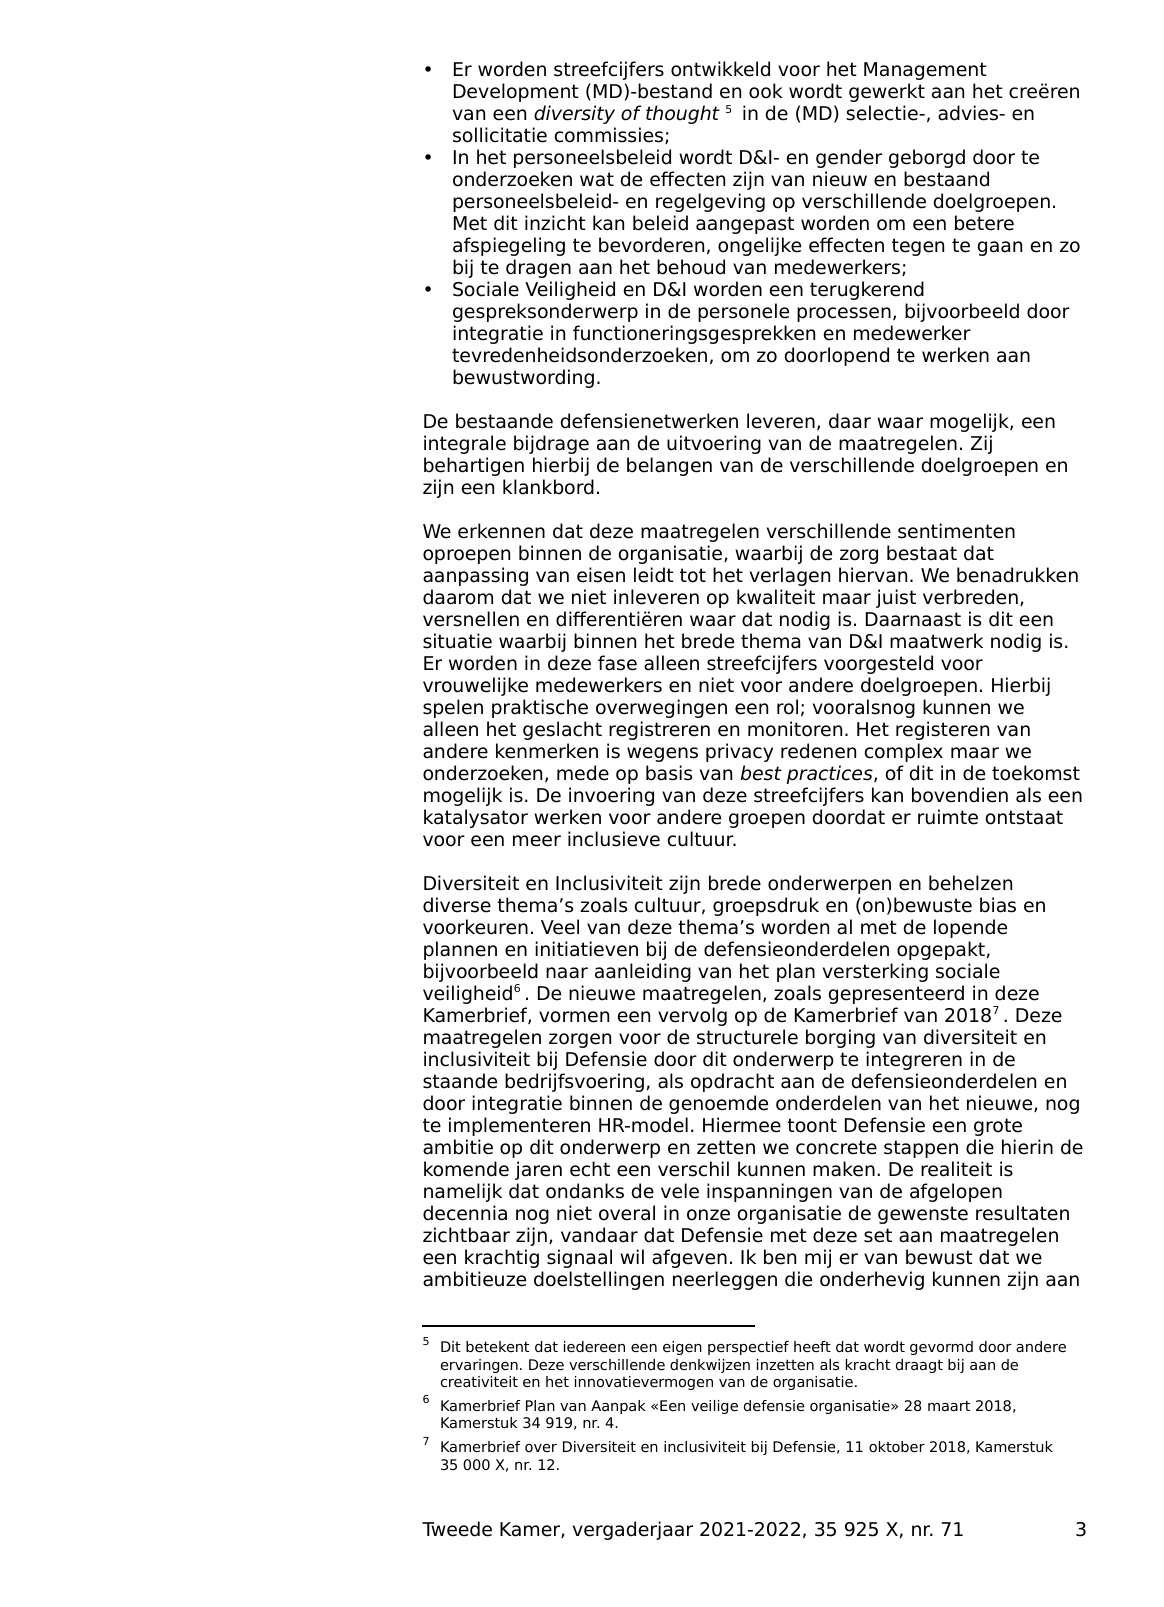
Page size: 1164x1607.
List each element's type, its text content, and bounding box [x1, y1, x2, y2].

text Dit betekent dat iedereen een eigen perspectief heeft dat wordt gevormd door andere ervaringen. Deze verschillende denkwijzen inzetten als kracht draagt bij aan de creativiteit en het innovatievermogen van de organisatie. [422, 1335, 1087, 1391]
text • Er worden streefcijfers ontwikkeld voor het Management Development (MD)-bestand en ook wordt gewerkt aan het creëren van een diversity of thought in de (MD) selectie-, advies- en sollicitatie commissies; [422, 59, 1087, 147]
text • Sociale Veiligheid en D&I worden een terugkerend gespreksonderwerp in de personele processen, bijvoorbeeld door integratie in functioneringsgesprekken en medewerker tevredenheidsonderzoeken, om zo doorlopend te werken aan bewustwording. [422, 279, 1087, 389]
text Diversiteit en Inclusiviteit zijn brede onderwerpen en behelzen diverse thema’s zoals cultuur, groepsdruk en (on)bewuste bias en voorkeuren. Veel van deze thema’s worden al met de lopende plannen en initiatieven bij de defensieonderdelen opgepakt, bijvoorbeeld naar aanleiding van het plan versterking sociale veiligheid. De nieuwe maatregelen, zoals gepresenteerd in deze Kamerbrief, vormen een vervolg op de Kamerbrief van 2018. Deze maatregelen zorgen voor de structurele borging van diversiteit en inclusiviteit bij Defensie door dit onderwerp te integreren in de staande bedrijfsvoering, als opdracht aan de defensieonderdelen en door integratie binnen de genoemde onderdelen van het nieuwe, nog te implementeren HR-model. Hiermee toont Defensie een grote ambitie op dit onderwerp en zetten we concrete stappen die hierin de komende jaren echt een verschil kunnen maken. De realiteit is namelijk dat ondanks de vele inspanningen van de afgelopen decennia nog niet overal in onze organisatie de gewenste resultaten zichtbaar zijn, vandaar dat Defensie met deze set aan maatregelen een krachtig signaal wil afgeven. Ik ben mij er van bewust dat we ambitieuze doelstellingen neerleggen die onderhevig kunnen zijn aan [422, 873, 1087, 1291]
text • In het personeelsbeleid wordt D&I- en gender geborgd door te onderzoeken wat de effecten zijn van nieuw en bestaand personeelsbeleid- en regelgeving op verschillende doelgroepen. Met dit inzicht kan beleid aangepast worden om een betere afspiegeling te bevorderen, ongelijke effecten tegen te gaan en zo bij te dragen aan het behoud van medewerkers; [422, 147, 1087, 279]
text Kamerbrief over Diversiteit en inclusiviteit bij Defensie, 11 oktober 2018, Kamerstuk 35 000 X, nr. 12. [422, 1435, 1087, 1474]
text We erkennen dat deze maatregelen verschillende sentimenten oproepen binnen de organisatie, waarbij de zorg bestaat dat aanpassing van eisen leidt tot het verlagen hiervan. We benadrukken daarom dat we niet inleveren op kwaliteit maar juist verbreden, versnellen en differentiëren waar dat nodig is. Daarnaast is dit een situatie waarbij binnen het brede thema van D&I maatwerk nodig is. Er worden in deze fase alleen streefcijfers voorgesteld voor vrouwelijke medewerkers en niet voor andere doelgroepen. Hierbij spelen praktische overwegingen een rol; vooralsnog kunnen we alleen het geslacht registreren en monitoren. Het registeren van andere kenmerken is wegens privacy redenen complex maar we onderzoeken, mede op basis van best practices, of dit in de toekomst mogelijk is. De invoering van deze streefcijfers kan bovendien als een katalysator werken voor andere groepen doordat er ruimte ontstaat voor een meer inclusieve cultuur. [422, 521, 1087, 851]
text Kamerbrief Plan van Aanpak «Een veilige defensie organisatie» 28 maart 2018, Kamerstuk 34 919, nr. 4. [422, 1393, 1087, 1432]
text De bestaande defensienetwerken leveren, daar waar mogelijk, een integrale bijdrage aan de uitvoering van de maatregelen. Zij behartigen hierbij de belangen van de verschillende doelgroepen en zijn een klankbord. [422, 411, 1087, 499]
